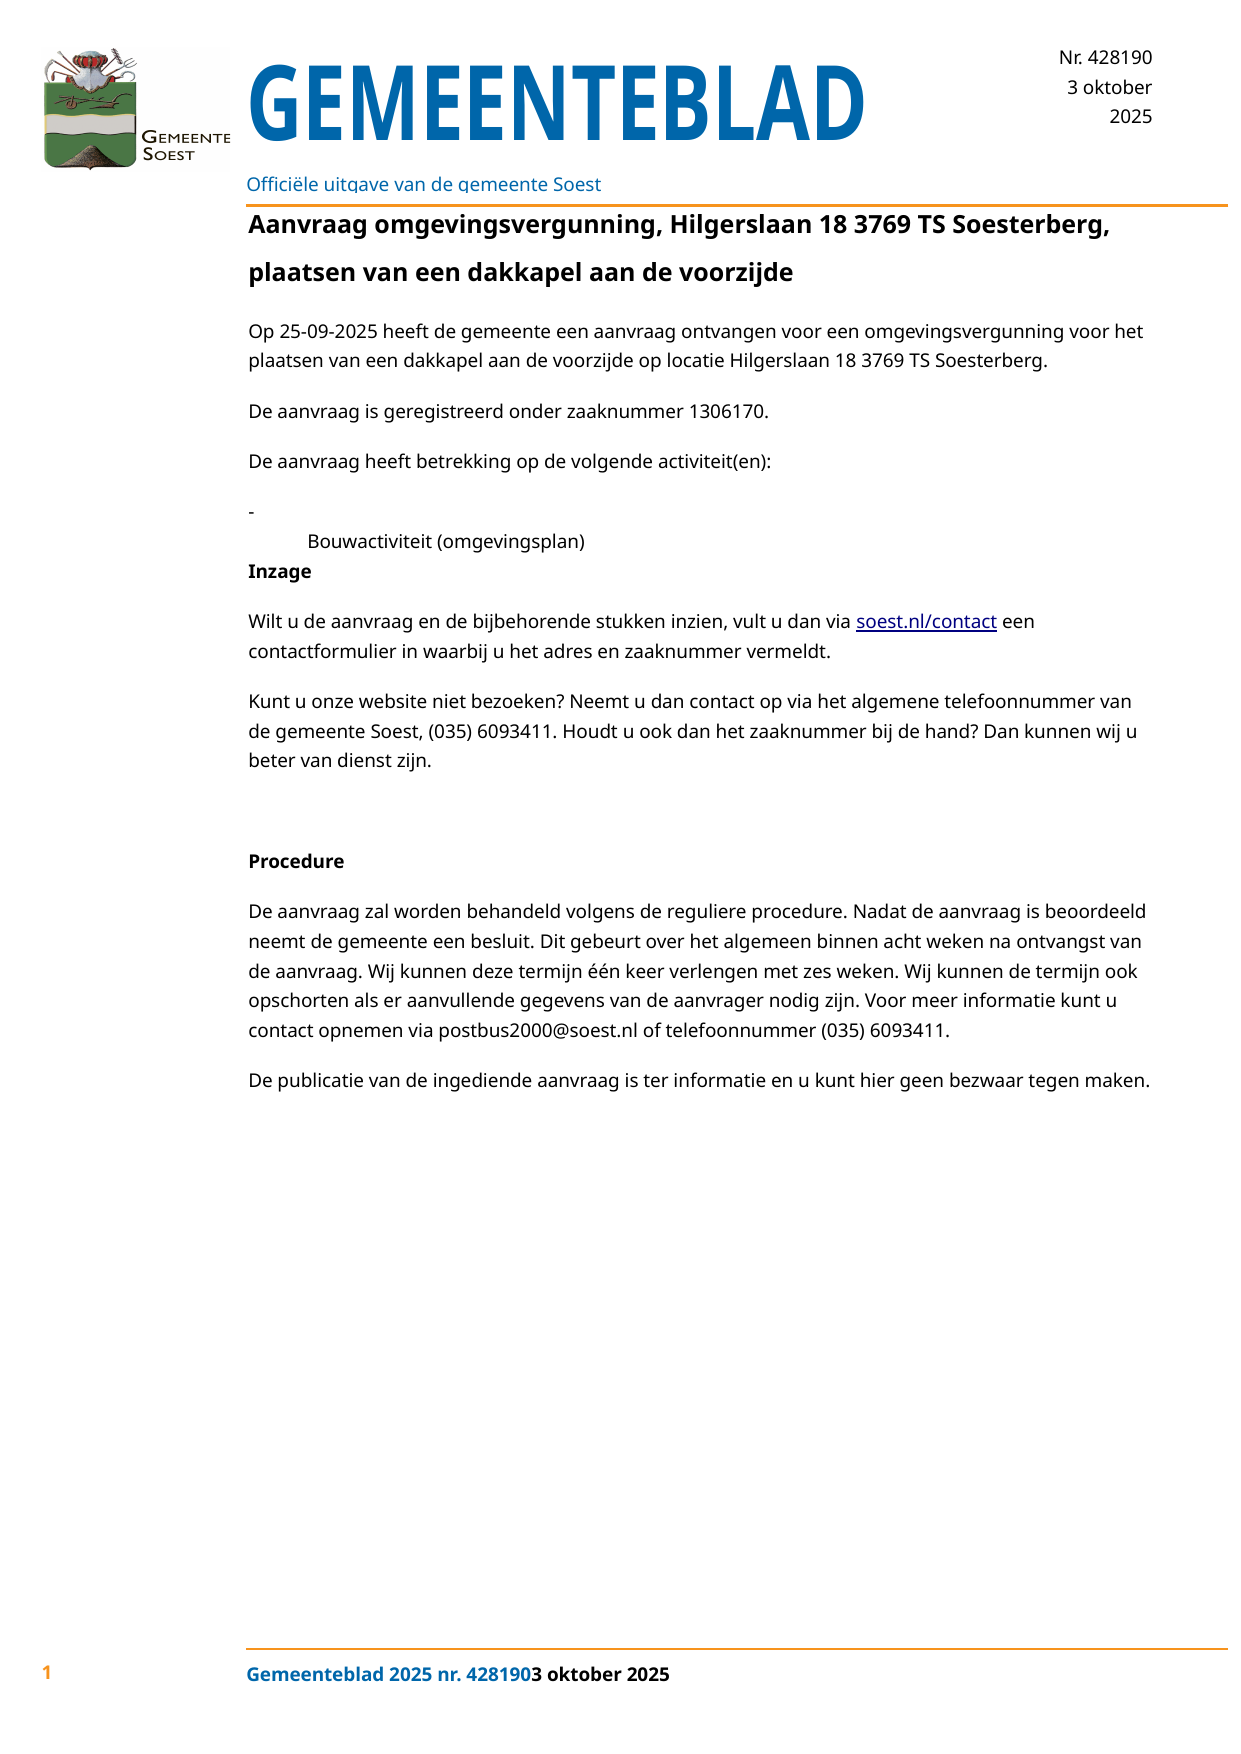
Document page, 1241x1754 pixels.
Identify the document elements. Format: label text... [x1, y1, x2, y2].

picture [41, 47, 231, 172]
text Op 25-09-2025 heeft de gemeente een aanvraag ontvangen voor een omgevingsvergunning voor het plaatsen van een dakkapel aan de voorzijde op locatie Hilgerslaan 18 3769 TS Soesterberg. [248, 318, 1152, 373]
text Procedure [248, 848, 1152, 874]
text De aanvraag zal worden behandeld volgens de reguliere procedure. Nadat de aanvraag is beoordeeld neemt de gemeente een besluit. Dit gebeurt over het algemeen binnen acht weken na ontvangst van de aanvraag. Wij kunnen deze termijn één keer verlengen met zes weken. Wij kunnen de termijn ook opschorten als er aanvullende gegevens van de aanvrager nodig zijn. Voor meer informatie kunt u contact opnemen via postbus2000@soest.nl of telefoonnummer (035) 6093411. [248, 899, 1152, 1043]
text De publicatie van de ingediende aanvraag is ter informatie en u kunt hier geen bezwaar tegen maken. [248, 1067, 1152, 1093]
text De aanvraag heeft betrekking op de volgende activiteit(en): [248, 448, 1152, 474]
text Kunt u onze website niet bezoeken? Neemt u dan contact op via het algemene telefoonnummer van de gemeente Soest, (035) 6093411. Houdt u ook dan het zaaknummer bij de hand? Dan kunnen wij u beter van dienst zijn. [248, 688, 1152, 773]
text Wilt u de aanvraag en de bijbehorende stukken inzien, vult u dan via soest.nl/contact een contactformulier in waarbij u het adres en zaaknummer vermeldt. [248, 608, 1152, 664]
text Aanvraag omgevingsvergunning, Hilgerslaan 18 3769 TS Soesterberg, plaatsen van een dakkapel aan de voorzijde [248, 207, 1152, 288]
text De aanvraag is geregistreerd onder zaaknummer 1306170. [248, 398, 1152, 424]
text Inzage [248, 558, 1152, 584]
list Bouwactiviteit (omgevingsplan) [248, 528, 1152, 554]
